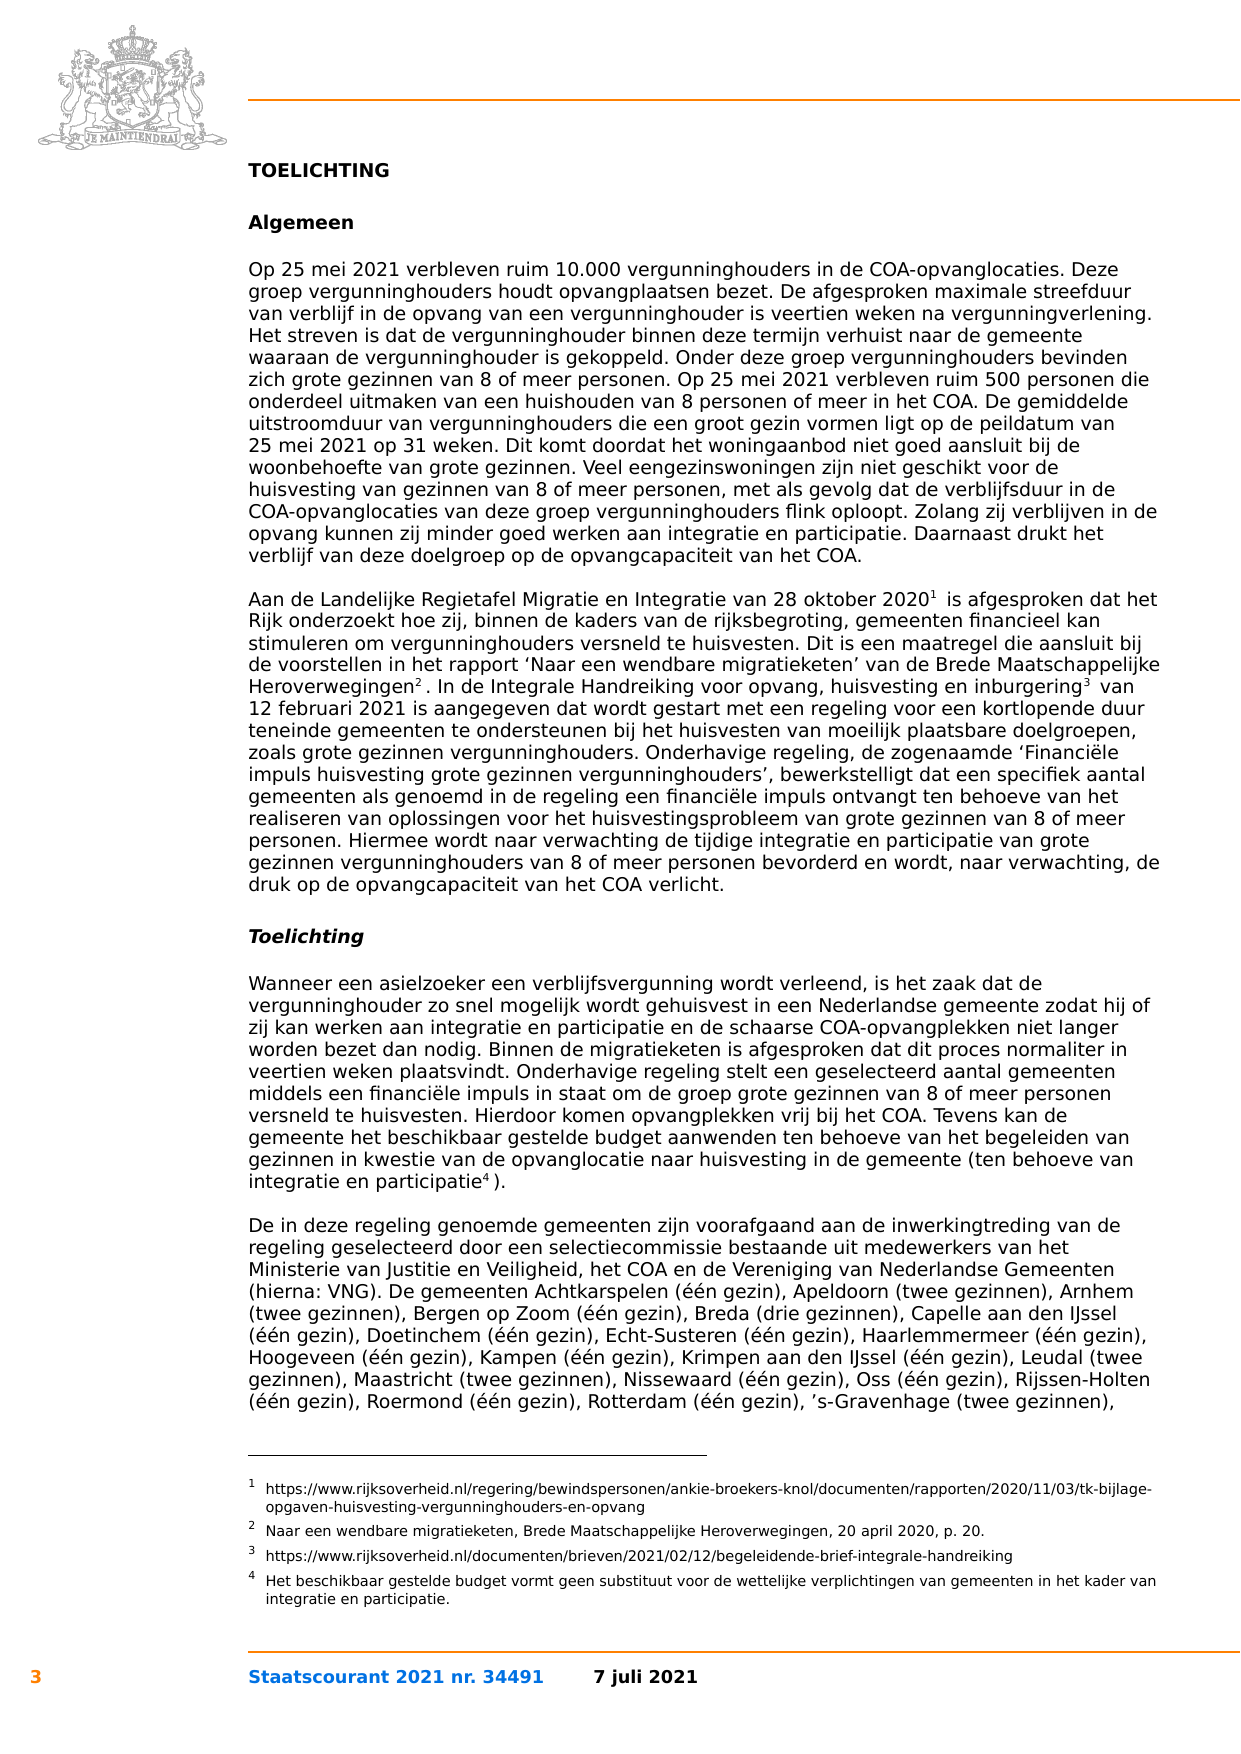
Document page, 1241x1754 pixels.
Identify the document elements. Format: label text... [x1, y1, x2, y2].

text Aan de Landelijke Regietafel Migratie en Integratie van 28 oktober 2020 is afgesproken dat het Rijk onderzoekt hoe zij, binnen de kaders van de rijksbegroting, gemeenten financieel kan stimuleren om vergunninghouders versneld te huisvesten. Dit is een maatregel die aansluit bij de voorstellen in het rapport ‘Naar een wendbare migratieketen’ van de Brede Maatschappelijke Heroverwegingen. In de Integrale Handreiking voor opvang, huisvesting en inburgering van 12 februari 2021 is aangegeven dat wordt gestart met een regeling voor een kortlopende duur teneinde gemeenten te ondersteunen bij het huisvesten van moeilijk plaatsbare doelgroepen, zoals grote gezinnen vergunninghouders. Onderhavige regeling, de zogenaamde ‘Financiële impuls huisvesting grote gezinnen vergunninghouders’, bewerkstelligt dat een specifiek aantal gemeenten als genoemd in de regeling een financiële impuls ontvangt ten behoeve van het realiseren van oplossingen voor het huisvestingsprobleem van grote gezinnen van 8 of meer personen. Hiermee wordt naar verwachting de tijdige integratie en participatie van grote gezinnen vergunninghouders van 8 of meer personen bevorderd en wordt, naar verwachting, de druk op de opvangcapaciteit van het COA verlicht. [248, 588, 1163, 896]
picture [38, 25, 227, 150]
text De in deze regeling genoemde gemeenten zijn voorafgaand aan de inwerkingtreding van de regeling geselecteerd door een selectiecommissie bestaande uit medewerkers van het Ministerie van Justitie en Veiligheid, het COA en de Vereniging van Nederlandse Gemeenten (hierna: VNG). De gemeenten Achtkarspelen (één gezin), Apeldoorn (twee gezinnen), Arnhem (twee gezinnen), Bergen op Zoom (één gezin), Breda (drie gezinnen), Capelle aan den IJssel (één gezin), Doetinchem (één gezin), Echt-Susteren (één gezin), Haarlemmermeer (één gezin), Hoogeveen (één gezin), Kampen (één gezin), Krimpen aan den IJssel (één gezin), Leudal (twee gezinnen), Maastricht (twee gezinnen), Nissewaard (één gezin), Oss (één gezin), Rijssen-Holten (één gezin), Roermond (één gezin), Rotterdam (één gezin), ’s-Gravenhage (twee gezinnen), [248, 1215, 1163, 1413]
text https://www.rijksoverheid.nl/documenten/brieven/2021/02/12/begeleidende-brief-integrale-handreiking [248, 1544, 1163, 1566]
text Op 25 mei 2021 verbleven ruim 10.000 vergunninghouders in de COA-opvanglocaties. Deze groep vergunninghouders houdt opvangplaatsen bezet. De afgesproken maximale streefduur van verblijf in de opvang van een vergunninghouder is veertien weken na vergunningverlening. Het streven is dat de vergunninghouder binnen deze termijn verhuist naar de gemeente waaraan de vergunninghouder is gekoppeld. Onder deze groep vergunninghouders bevinden zich grote gezinnen van 8 of meer personen. Op 25 mei 2021 verbleven ruim 500 personen die onderdeel uitmaken van een huishouden van 8 personen of meer in het COA. De gemiddelde uitstroomduur van vergunninghouders die een groot gezin vormen ligt op de peildatum van 25 mei 2021 op 31 weken. Dit komt doordat het woningaanbod niet goed aansluit bij de woonbehoefte van grote gezinnen. Veel eengezinswoningen zijn niet geschikt voor de huisvesting van gezinnen van 8 of meer personen, met als gevolg dat de verblijfsduur in de COA-opvanglocaties van deze groep vergunninghouders flink oploopt. Zolang zij verblijven in de opvang kunnen zij minder goed werken aan integratie en participatie. Daarnaast drukt het verblijf van deze doelgroep op de opvangcapaciteit van het COA. [248, 259, 1163, 567]
text https://www.rijksoverheid.nl/regering/bewindspersonen/ankie-broekers-knol/documenten/rapporten/2020/11/03/tk-bijlage-opgaven-huisvesting-vergunninghouders-en-opvang [248, 1477, 1163, 1516]
subtitle TOELICHTING [248, 160, 1163, 182]
text Naar een wendbare migratieketen, Brede Maatschappelijke Heroverwegingen, 20 april 2020, p. 20. [248, 1519, 1163, 1541]
subtitle Toelichting [248, 926, 1163, 948]
text Het beschikbaar gestelde budget vormt geen substituut voor de wettelijke verplichtingen van gemeenten in het kader van integratie en participatie. [248, 1569, 1163, 1608]
subtitle Algemeen [248, 212, 1163, 234]
text Wanneer een asielzoeker een verblijfsvergunning wordt verleend, is het zaak dat de vergunninghouder zo snel mogelijk wordt gehuisvest in een Nederlandse gemeente zodat hij of zij kan werken aan integratie en participatie en de schaarse COA-opvangplekken niet langer worden bezet dan nodig. Binnen de migratieketen is afgesproken dat dit proces normaliter in veertien weken plaatsvindt. Onderhavige regeling stelt een geselecteerd aantal gemeenten middels een financiële impuls in staat om de groep grote gezinnen van 8 of meer personen versneld te huisvesten. Hierdoor komen opvangplekken vrij bij het COA. Tevens kan de gemeente het beschikbaar gestelde budget aanwenden ten behoeve van het begeleiden van gezinnen in kwestie van de opvanglocatie naar huisvesting in de gemeente (ten behoeve van integratie en participatie). [248, 973, 1163, 1193]
